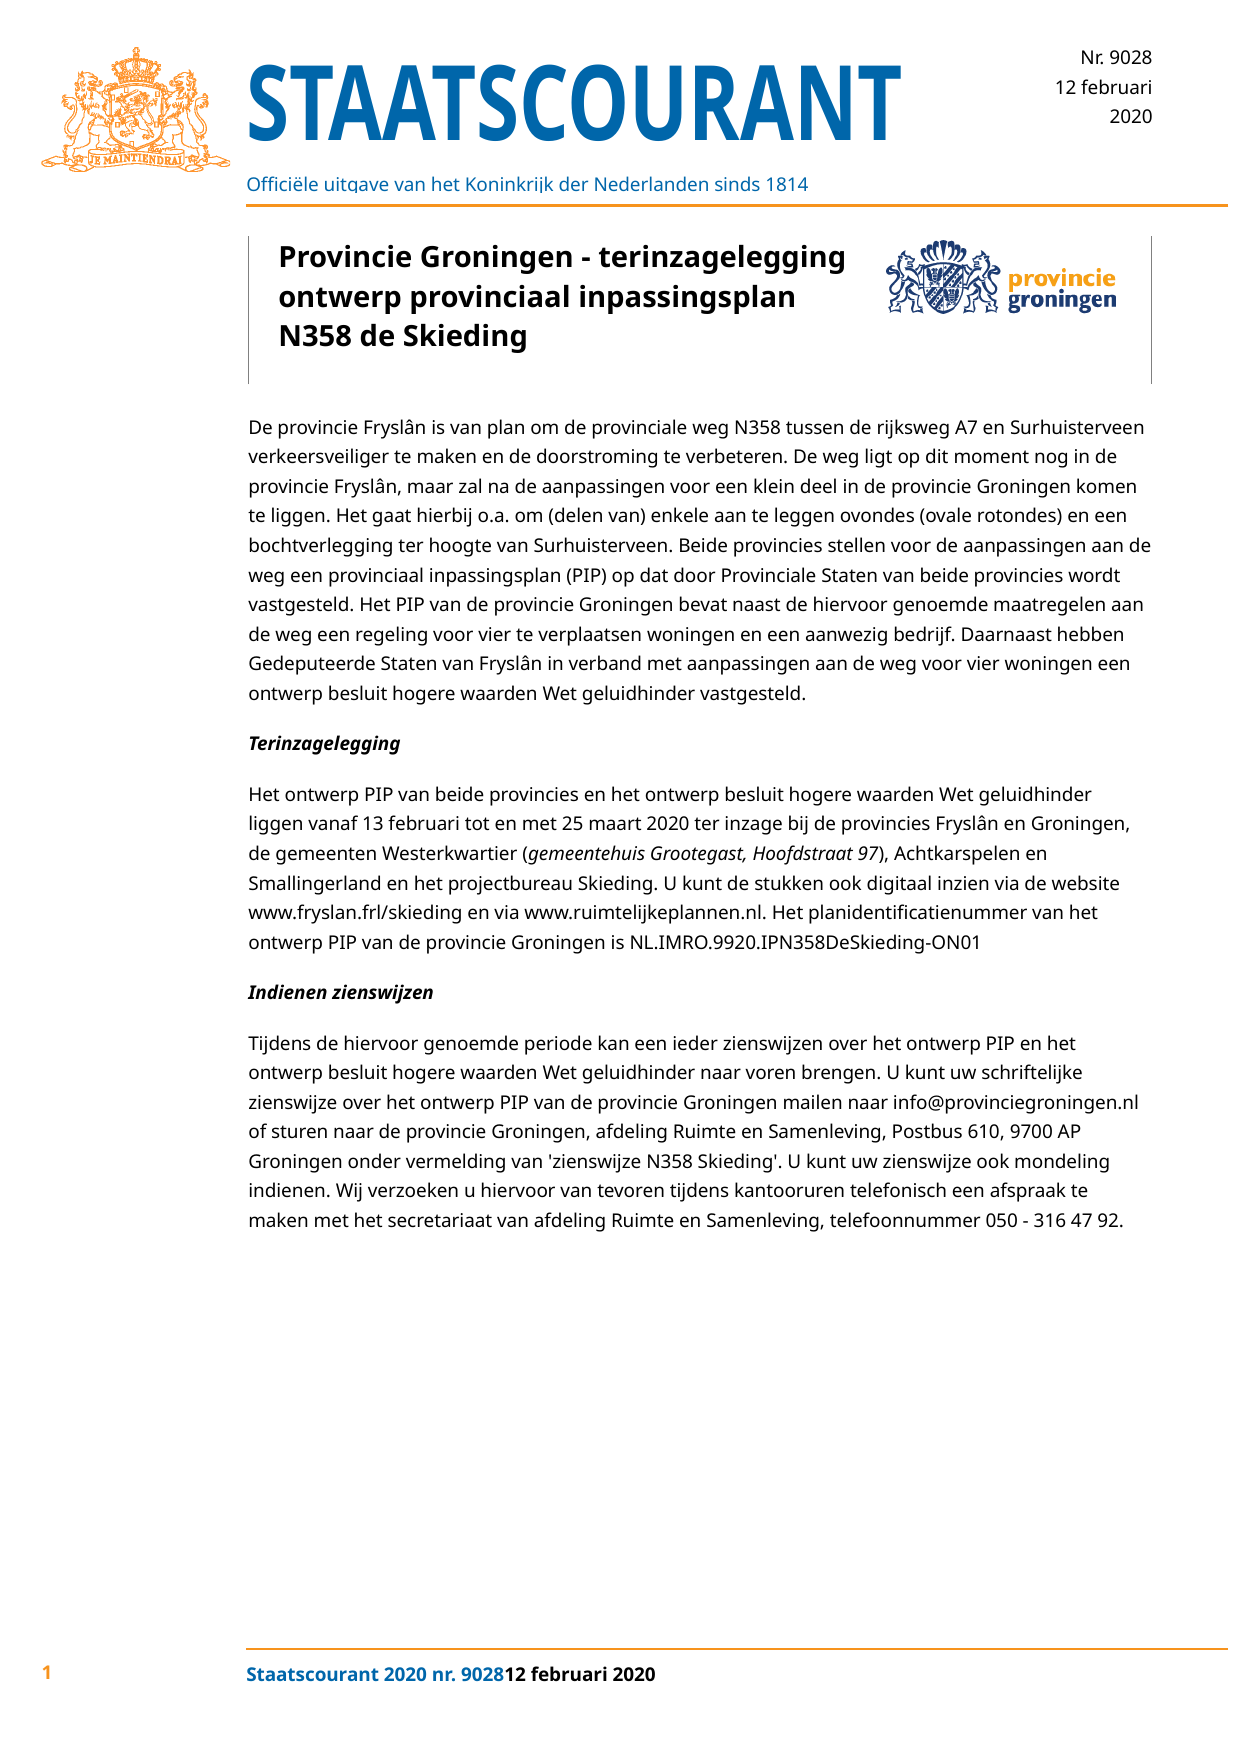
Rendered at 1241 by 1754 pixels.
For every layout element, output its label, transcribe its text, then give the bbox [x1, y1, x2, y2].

text Het ontwerp PIP van beide provincies en het ontwerp besluit hogere waarden Wet geluidhinder liggen vanaf 13 februari tot en met 25 maart 2020 ter inzage bij de provincies Fryslân en Groningen, de gemeenten Westerkwartier (gemeentehuis Grootegast, Hoofdstraat 97), Achtkarspelen en Smallingerland en het projectbureau Skieding. U kunt de stukken ook digitaal inzien via de website www.fryslan.frl/skieding en via www.ruimtelijkeplannen.nl. Het planidentificatienummer van het ontwerp PIP van de provincie Groningen is NL.IMRO.9920.IPN358DeSkieding-ON01 [248, 781, 1152, 955]
picture [882, 236, 1119, 316]
text De provincie Fryslân is van plan om de provinciale weg N358 tussen de rijksweg A7 en Surhuisterveen verkeersveiliger te maken en de doorstroming te verbeteren. De weg ligt op dit moment nog in de provincie Fryslân, maar zal na de aanpassingen voor een klein deel in de provincie Groningen komen te liggen. Het gaat hierbij o.a. om (delen van) enkele aan te leggen ovondes (ovale rotondes) en een bochtverlegging ter hoogte van Surhuisterveen. Beide provincies stellen voor de aanpassingen aan de weg een provinciaal inpassingsplan (PIP) op dat door Provinciale Staten van beide provincies wordt vastgesteld. Het PIP van de provincie Groningen bevat naast de hiervoor genoemde maatregelen aan de weg een regeling voor vier te verplaatsen woningen en een aanwezig bedrijf. Daarnaast hebben Gedeputeerde Staten van Fryslân in verband met aanpassingen aan de weg voor vier woningen een ontwerp besluit hogere waarden Wet geluidhinder vastgesteld. [248, 414, 1152, 706]
text Terinzagelegging [248, 731, 1152, 756]
picture [41, 47, 231, 172]
text Tijdens de hiervoor genoemde periode kan een ieder zienswijzen over het ontwerp PIP en het ontwerp besluit hogere waarden Wet geluidhinder naar voren brengen. U kunt uw schriftelijke zienswijze over het ontwerp PIP van de provincie Groningen mailen naar info@provinciegroningen.nl of sturen naar de provincie Groningen, afdeling Ruimte en Samenleving, Postbus 610, 9700 AP Groningen onder vermelding van 'zienswijze N358 Skieding'. U kunt uw zienswijze ook mondeling indienen. Wij verzoeken u hiervoor van tevoren tijdens kantooruren telefonisch een afspraak te maken met het secretariaat van afdeling Ruimte en Samenleving, telefoonnummer 050 - 316 47 92. [248, 1030, 1152, 1233]
text Indienen zienswijzen [248, 979, 1152, 1005]
table_header Provincie Groningen - terinzagelegging ontwerp provinciaal inpassingsplan N358 de Skieding [249, 236, 850, 384]
table_header [850, 236, 1151, 384]
